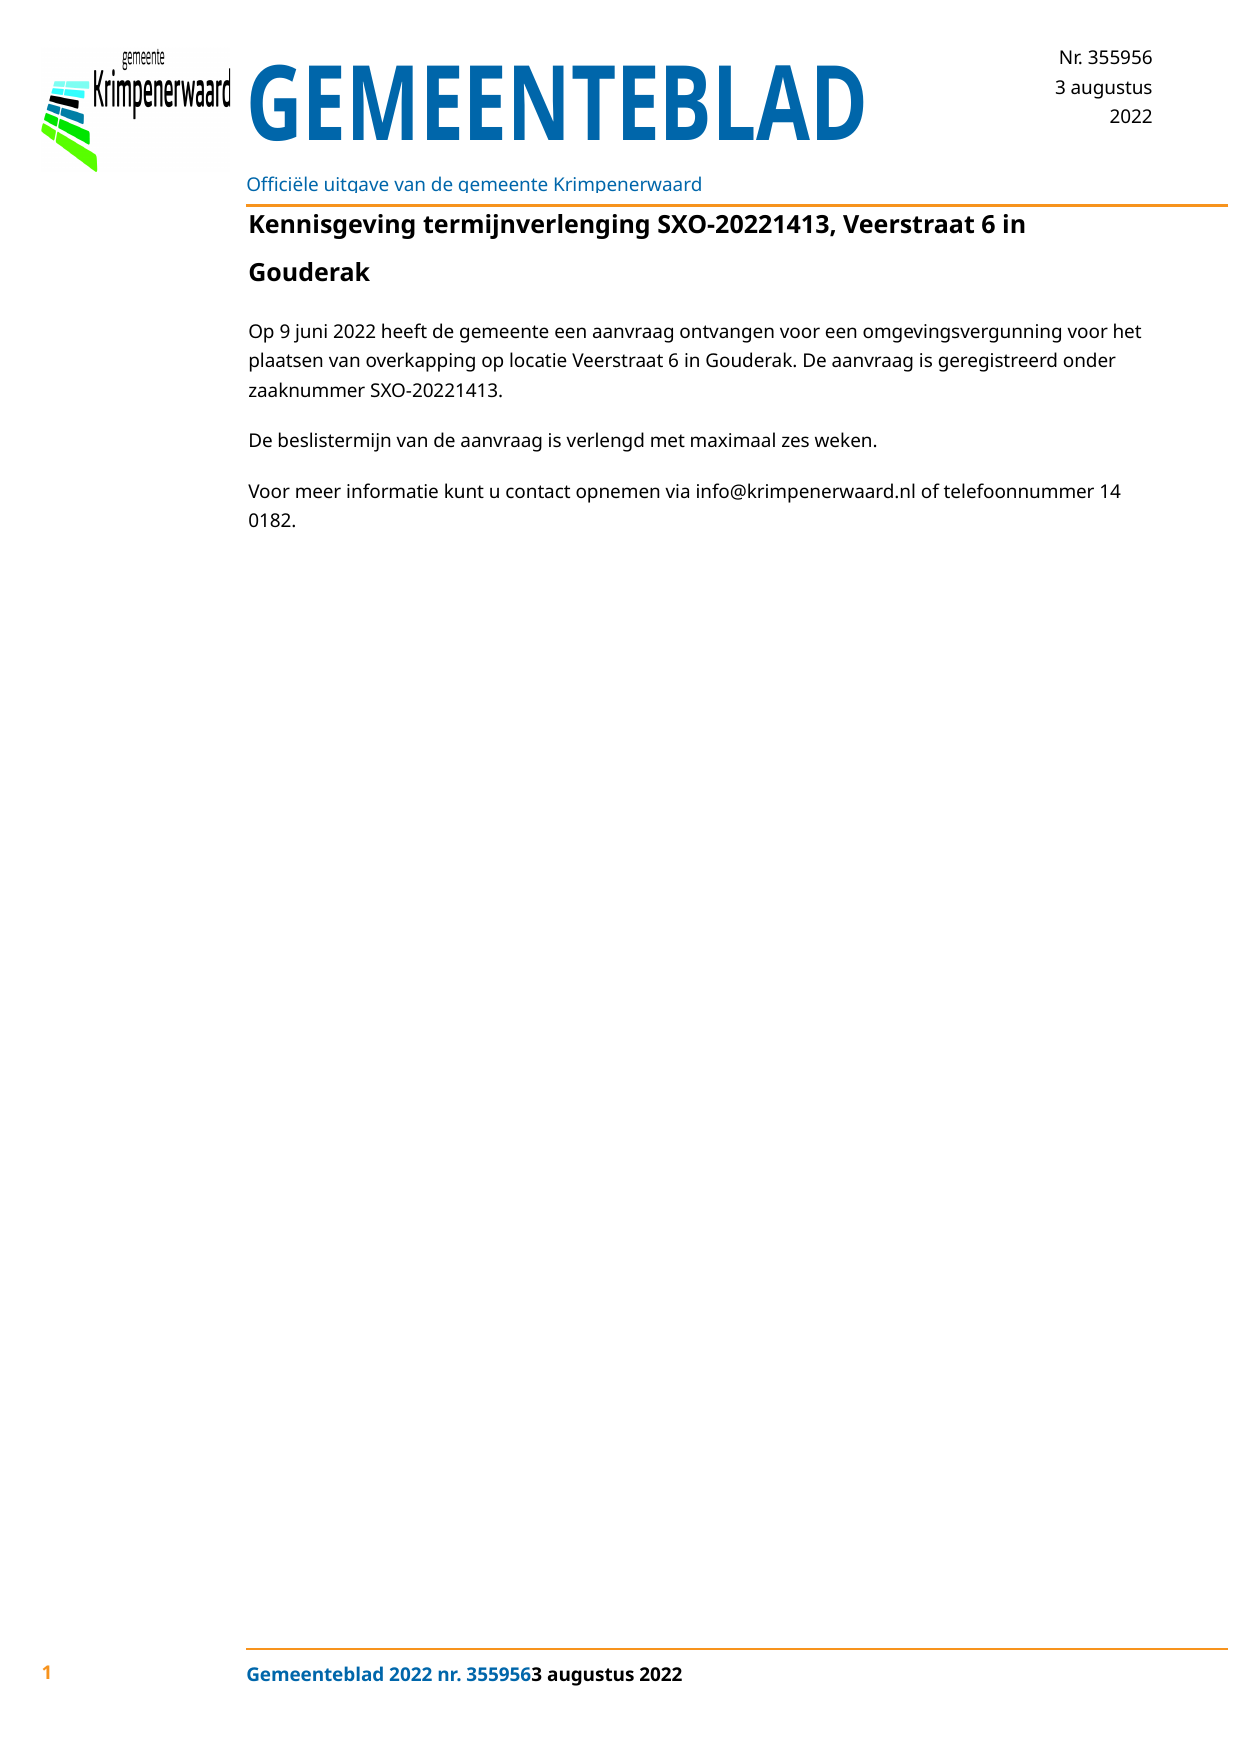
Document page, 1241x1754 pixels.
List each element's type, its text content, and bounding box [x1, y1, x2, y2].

picture [41, 47, 231, 172]
text De beslistermijn van de aanvraag is verlengd met maximaal zes weken. [248, 427, 1152, 453]
text Voor meer informatie kunt u contact opnemen via info@krimpenerwaard.nl of telefoonnummer 14 0182. [248, 478, 1152, 533]
text Op 9 juni 2022 heeft de gemeente een aanvraag ontvangen voor een omgevingsvergunning voor het plaatsen van overkapping op locatie Veerstraat 6 in Gouderak. De aanvraag is geregistreerd onder zaaknummer SXO-20221413. [248, 318, 1152, 403]
text Kennisgeving termijnverlenging SXO-20221413, Veerstraat 6 in Gouderak [248, 207, 1152, 288]
